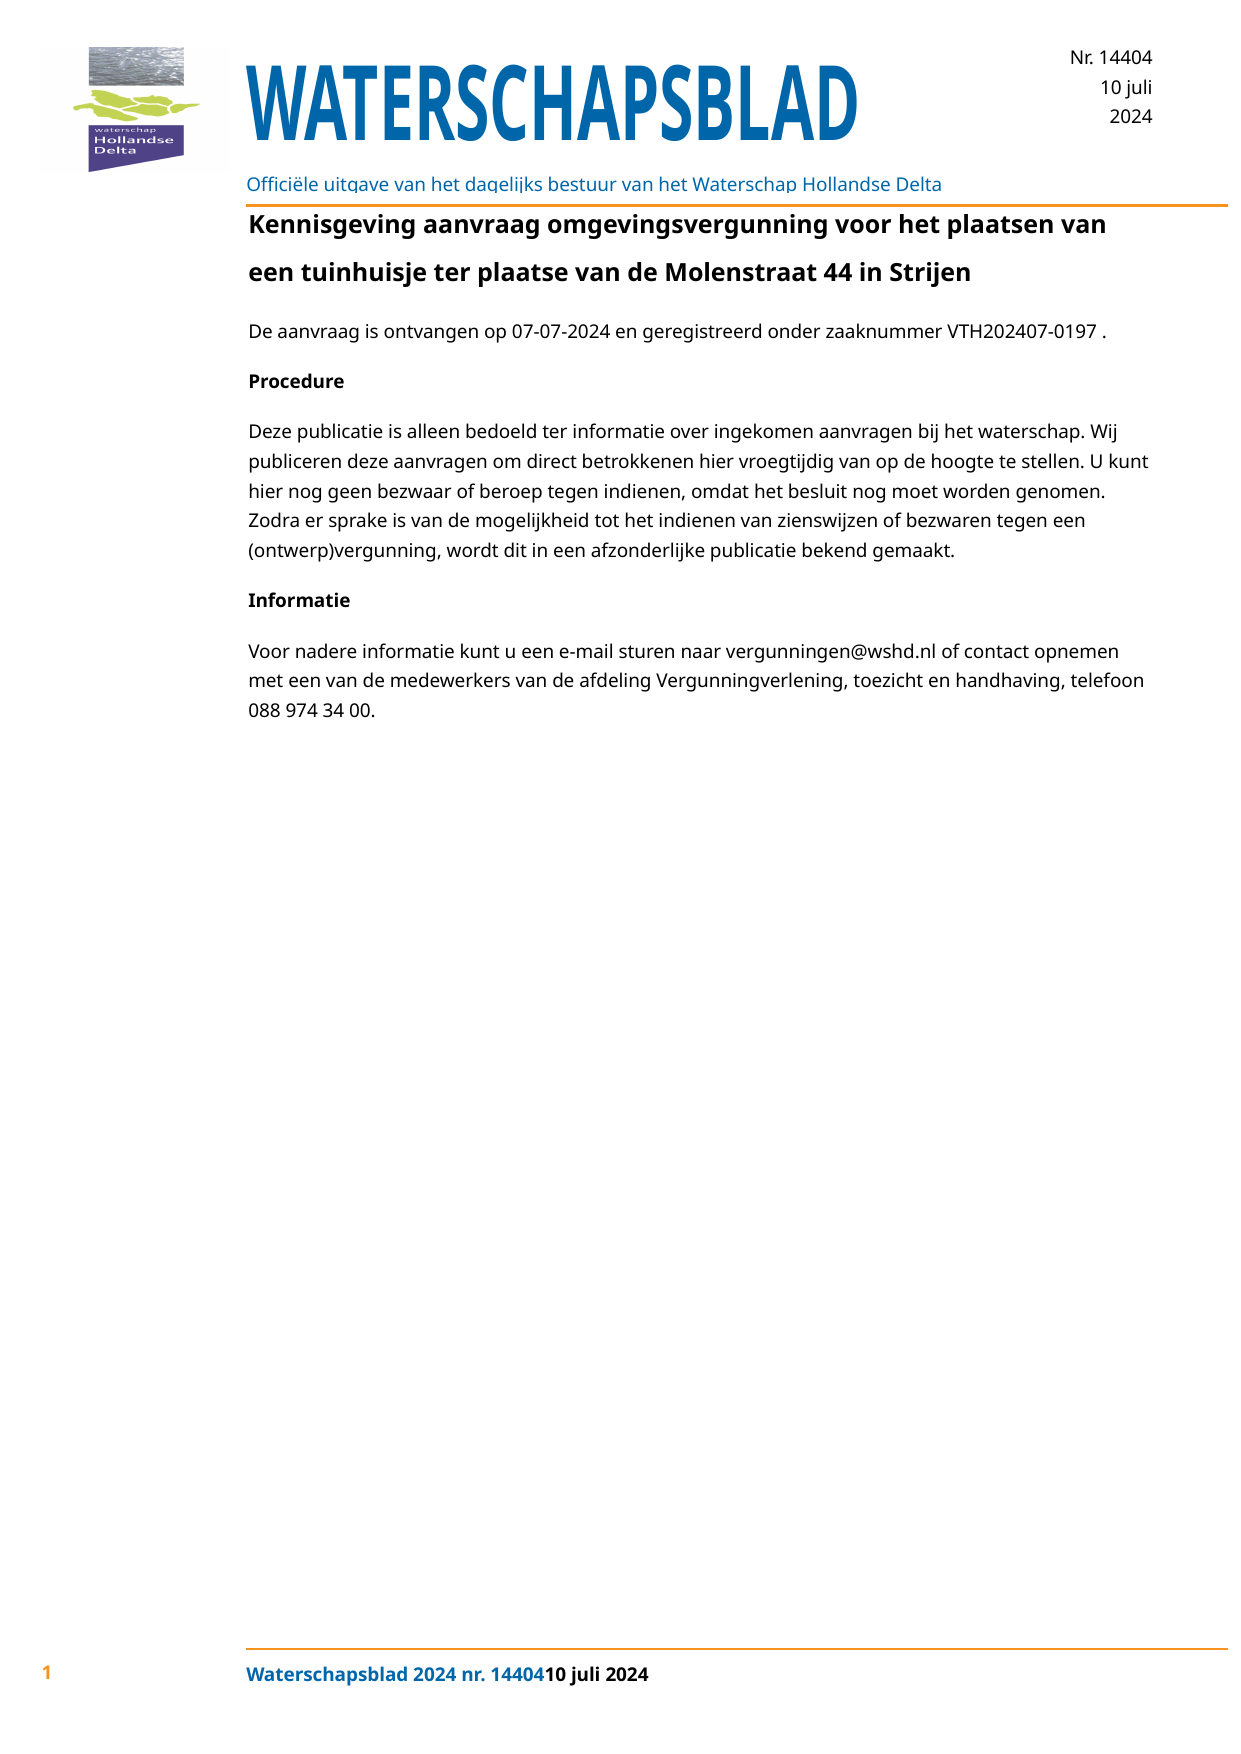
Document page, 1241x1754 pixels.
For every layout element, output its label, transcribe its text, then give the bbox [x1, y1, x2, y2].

text Voor nadere informatie kunt u een e-mail sturen naar vergunningen@wshd.nl of contact opnemen met een van de medewerkers van de afdeling Vergunningverlening, toezicht en handhaving, telefoon 088 974 34 00. [248, 638, 1152, 723]
text Kennisgeving aanvraag omgevingsvergunning voor het plaatsen van een tuinhuisje ter plaatse van de Molenstraat 44 in Strijen [248, 207, 1152, 288]
text Procedure [248, 368, 1152, 394]
text Deze publicatie is alleen bedoeld ter informatie over ingekomen aanvragen bij het waterschap. Wij publiceren deze aanvragen om direct betrokkenen hier vroegtijdig van op de hoogte te stellen. U kunt hier nog geen bezwaar of beroep tegen indienen, omdat het besluit nog moet worden genomen. Zodra er sprake is van de mogelijkheid tot het indienen van zienswijzen of bezwaren tegen een (ontwerp)vergunning, wordt dit in een afzonderlijke publicatie bekend gemaakt. [248, 419, 1152, 563]
text De aanvraag is ontvangen op 07-07-2024 en geregistreerd onder zaaknummer VTH202407-0197 . [248, 318, 1152, 344]
picture [41, 47, 231, 172]
text Informatie [248, 587, 1152, 613]
